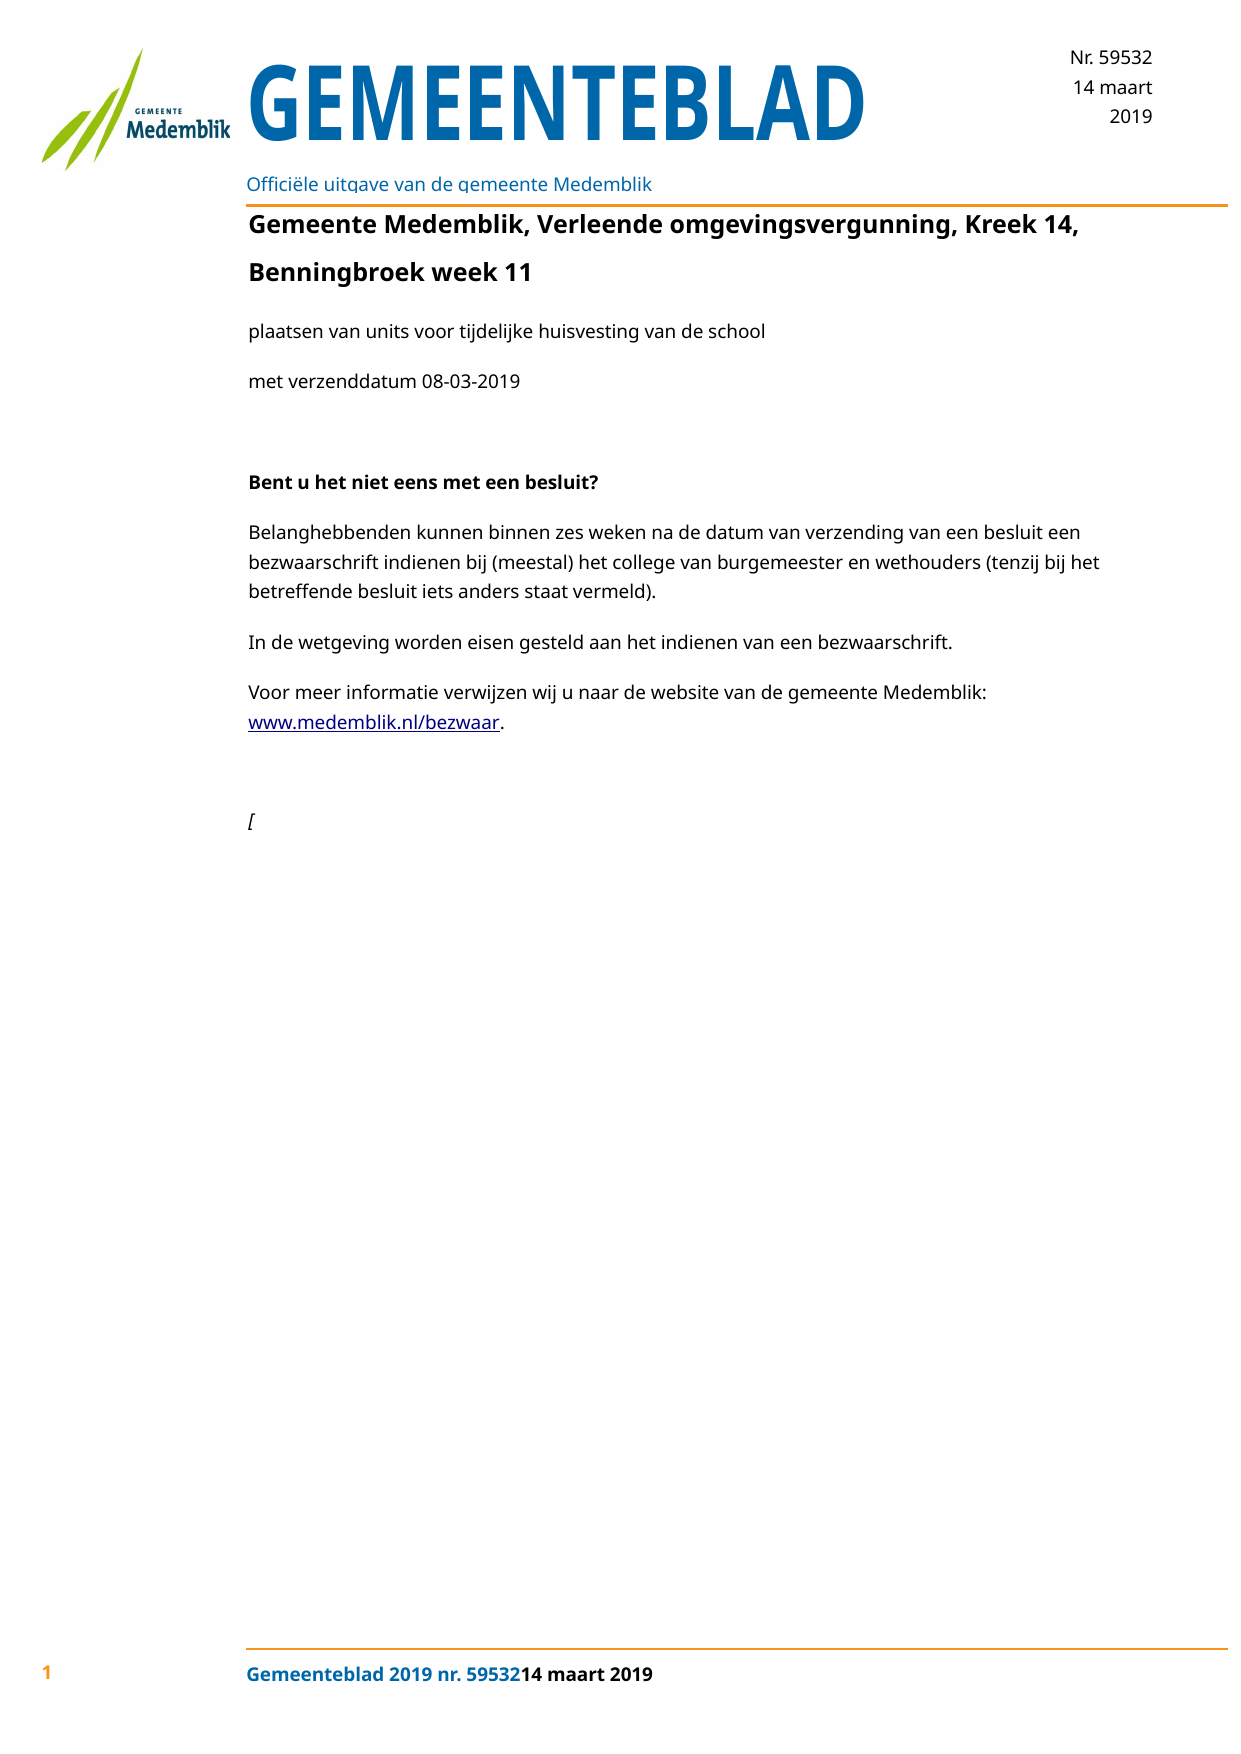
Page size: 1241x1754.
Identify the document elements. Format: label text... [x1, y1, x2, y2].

text met verzenddatum 08-03-2019 [248, 368, 1152, 394]
text Belanghebbenden kunnen binnen zes weken na de datum van verzending van een besluit een bezwaarschrift indienen bij (meestal) het college van burgemeester en wethouders (tenzij bij het betreffende besluit iets anders staat vermeld). [248, 519, 1152, 604]
text Voor meer informatie verwijzen wij u naar de website van de gemeente Medemblik: www.medemblik.nl/bezwaar. [248, 679, 1152, 735]
text Bent u het niet eens met een besluit? [248, 469, 1152, 495]
text plaatsen van units voor tijdelijke huisvesting van de school [248, 318, 1152, 344]
text In de wetgeving worden eisen gesteld aan het indienen van een bezwaarschrift. [248, 629, 1152, 655]
text [ [248, 807, 1152, 833]
text Gemeente Medemblik, Verleende omgevingsvergunning, Kreek 14, Benningbroek week 11 [248, 207, 1152, 288]
picture [41, 47, 231, 172]
